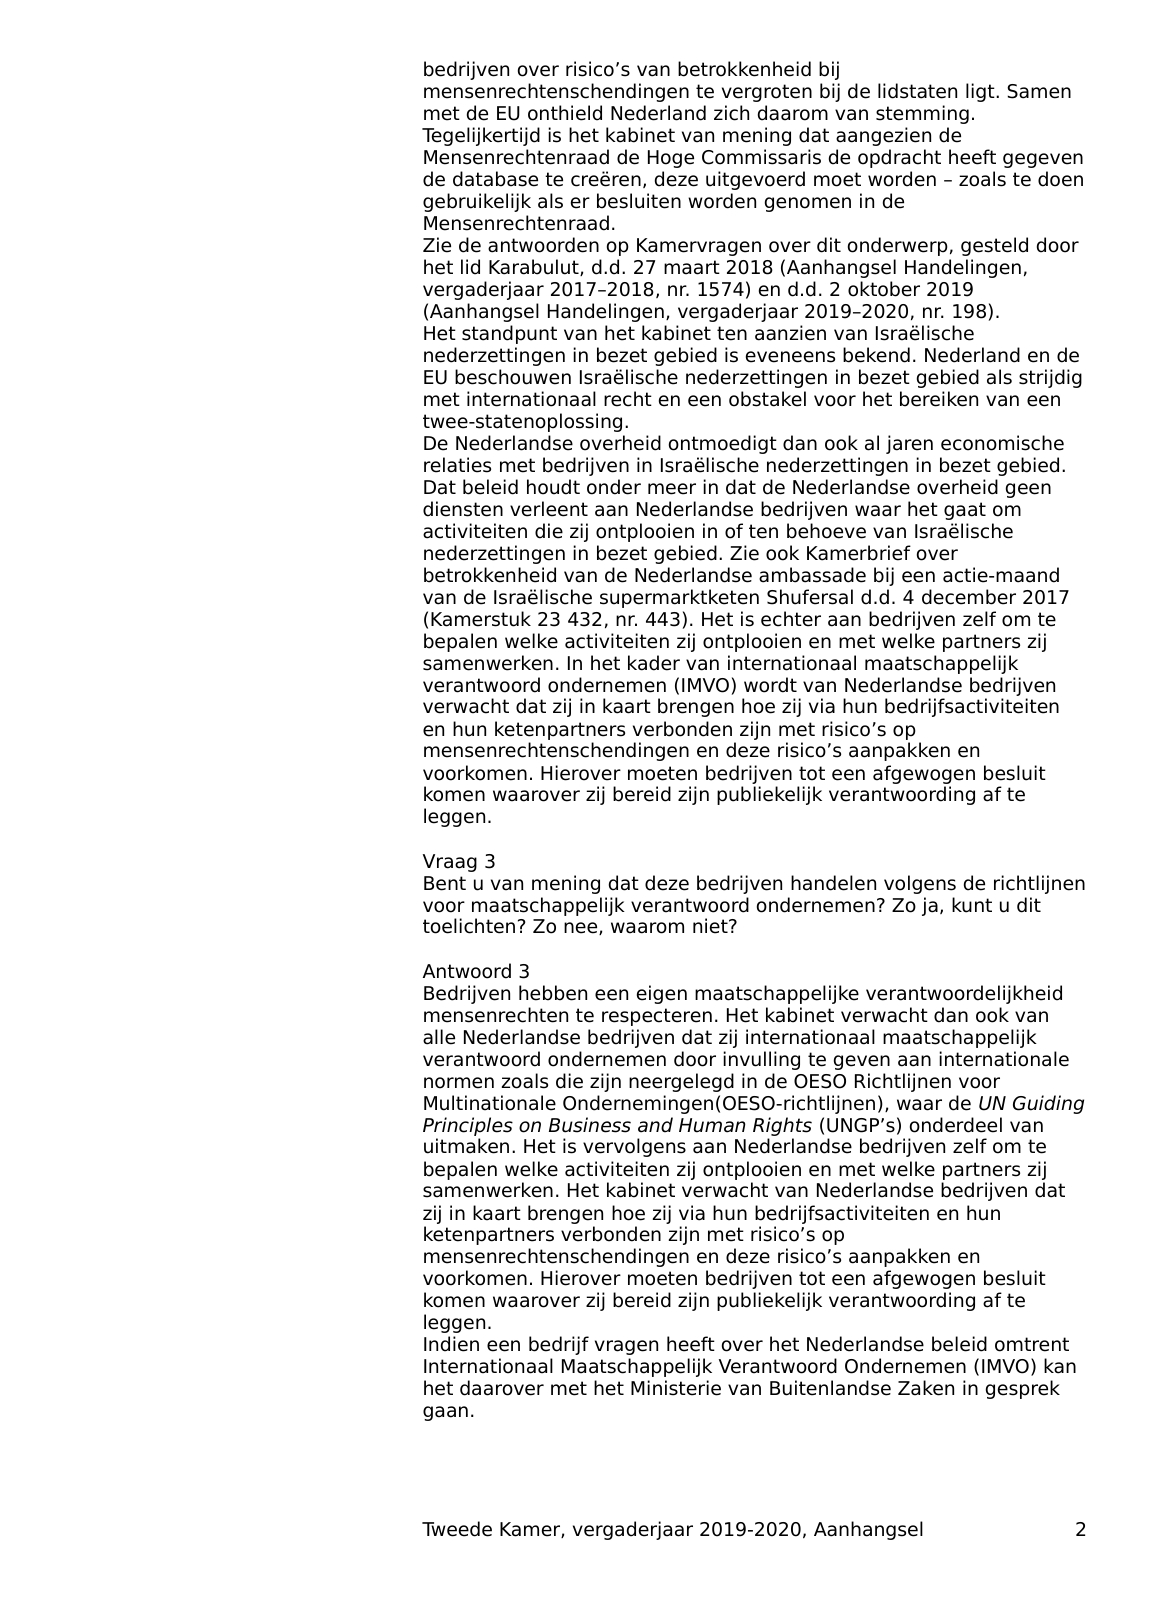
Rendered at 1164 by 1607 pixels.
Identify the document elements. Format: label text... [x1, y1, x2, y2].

text bedrijven over risico’s van betrokkenheid bij mensenrechtenschendingen te vergroten bij de lidstaten ligt. Samen met de EU onthield Nederland zich daarom van stemming. Tegelijkertijd is het kabinet van mening dat aangezien de Mensenrechtenraad de Hoge Commissaris de opdracht heeft gegeven de database te creëren, deze uitgevoerd moet worden – zoals te doen gebruikelijk als er besluiten worden genomen in de Mensenrechtenraad. [422, 59, 1087, 235]
text De Nederlandse overheid ontmoedigt dan ook al jaren economische relaties met bedrijven in Israëlische nederzettingen in bezet gebied. Dat beleid houdt onder meer in dat de Nederlandse overheid geen diensten verleent aan Nederlandse bedrijven waar het gaat om activiteiten die zij ontplooien in of ten behoeve van Israëlische nederzettingen in bezet gebied. Zie ook Kamerbrief over betrokkenheid van de Nederlandse ambassade bij een actie-maand van de Israëlische supermarktketen Shufersal d.d. 4 december 2017 (Kamerstuk 23 432, nr. 443). Het is echter aan bedrijven zelf om te bepalen welke activiteiten zij ontplooien en met welke partners zij samenwerken. In het kader van internationaal maatschappelijk verantwoord ondernemen (IMVO) wordt van Nederlandse bedrijven verwacht dat zij in kaart brengen hoe zij via hun bedrijfsactiviteiten en hun ketenpartners verbonden zijn met risico’s op mensenrechtenschendingen en deze risico’s aanpakken en voorkomen. Hierover moeten bedrijven tot een afgewogen besluit komen waarover zij bereid zijn publiekelijk verantwoording af te leggen. [422, 433, 1087, 828]
text Het standpunt van het kabinet ten aanzien van Israëlische nederzettingen in bezet gebied is eveneens bekend. Nederland en de EU beschouwen Israëlische nederzettingen in bezet gebied als strijdig met internationaal recht en een obstakel voor het bereiken van een twee-statenoplossing. [422, 323, 1087, 433]
text Bedrijven hebben een eigen maatschappelijke verantwoordelijkheid mensenrechten te respecteren. Het kabinet verwacht dan ook van alle Nederlandse bedrijven dat zij internationaal maatschappelijk verantwoord ondernemen door invulling te geven aan internationale normen zoals die zijn neergelegd in de OESO Richtlijnen voor Multinationale Ondernemingen(OESO-richtlijnen), waar de UN Guiding Principles on Business and Human Rights (UNGP’s) onderdeel van uitmaken. Het is vervolgens aan Nederlandse bedrijven zelf om te bepalen welke activiteiten zij ontplooien en met welke partners zij samenwerken. Het kabinet verwacht van Nederlandse bedrijven dat zij in kaart brengen hoe zij via hun bedrijfsactiviteiten en hun ketenpartners verbonden zijn met risico’s op mensenrechtenschendingen en deze risico’s aanpakken en voorkomen. Hierover moeten bedrijven tot een afgewogen besluit komen waarover zij bereid zijn publiekelijk verantwoording af te leggen. [422, 983, 1087, 1334]
text Antwoord 3 [422, 961, 1087, 983]
text Vraag 3 [422, 851, 1087, 872]
text Indien een bedrijf vragen heeft over het Nederlandse beleid omtrent Internationaal Maatschappelijk Verantwoord Ondernemen (IMVO) kan het daarover met het Ministerie van Buitenlandse Zaken in gesprek gaan. [422, 1334, 1087, 1422]
text Bent u van mening dat deze bedrijven handelen volgens de richtlijnen voor maatschappelijk verantwoord ondernemen? Zo ja, kunt u dit toelichten? Zo nee, waarom niet? [422, 872, 1087, 938]
text Zie de antwoorden op Kamervragen over dit onderwerp, gesteld door het lid Karabulut, d.d. 27 maart 2018 (Aanhangsel Handelingen, vergaderjaar 2017–2018, nr. 1574) en d.d. 2 oktober 2019 (Aanhangsel Handelingen, vergaderjaar 2019–2020, nr. 198). [422, 235, 1087, 323]
